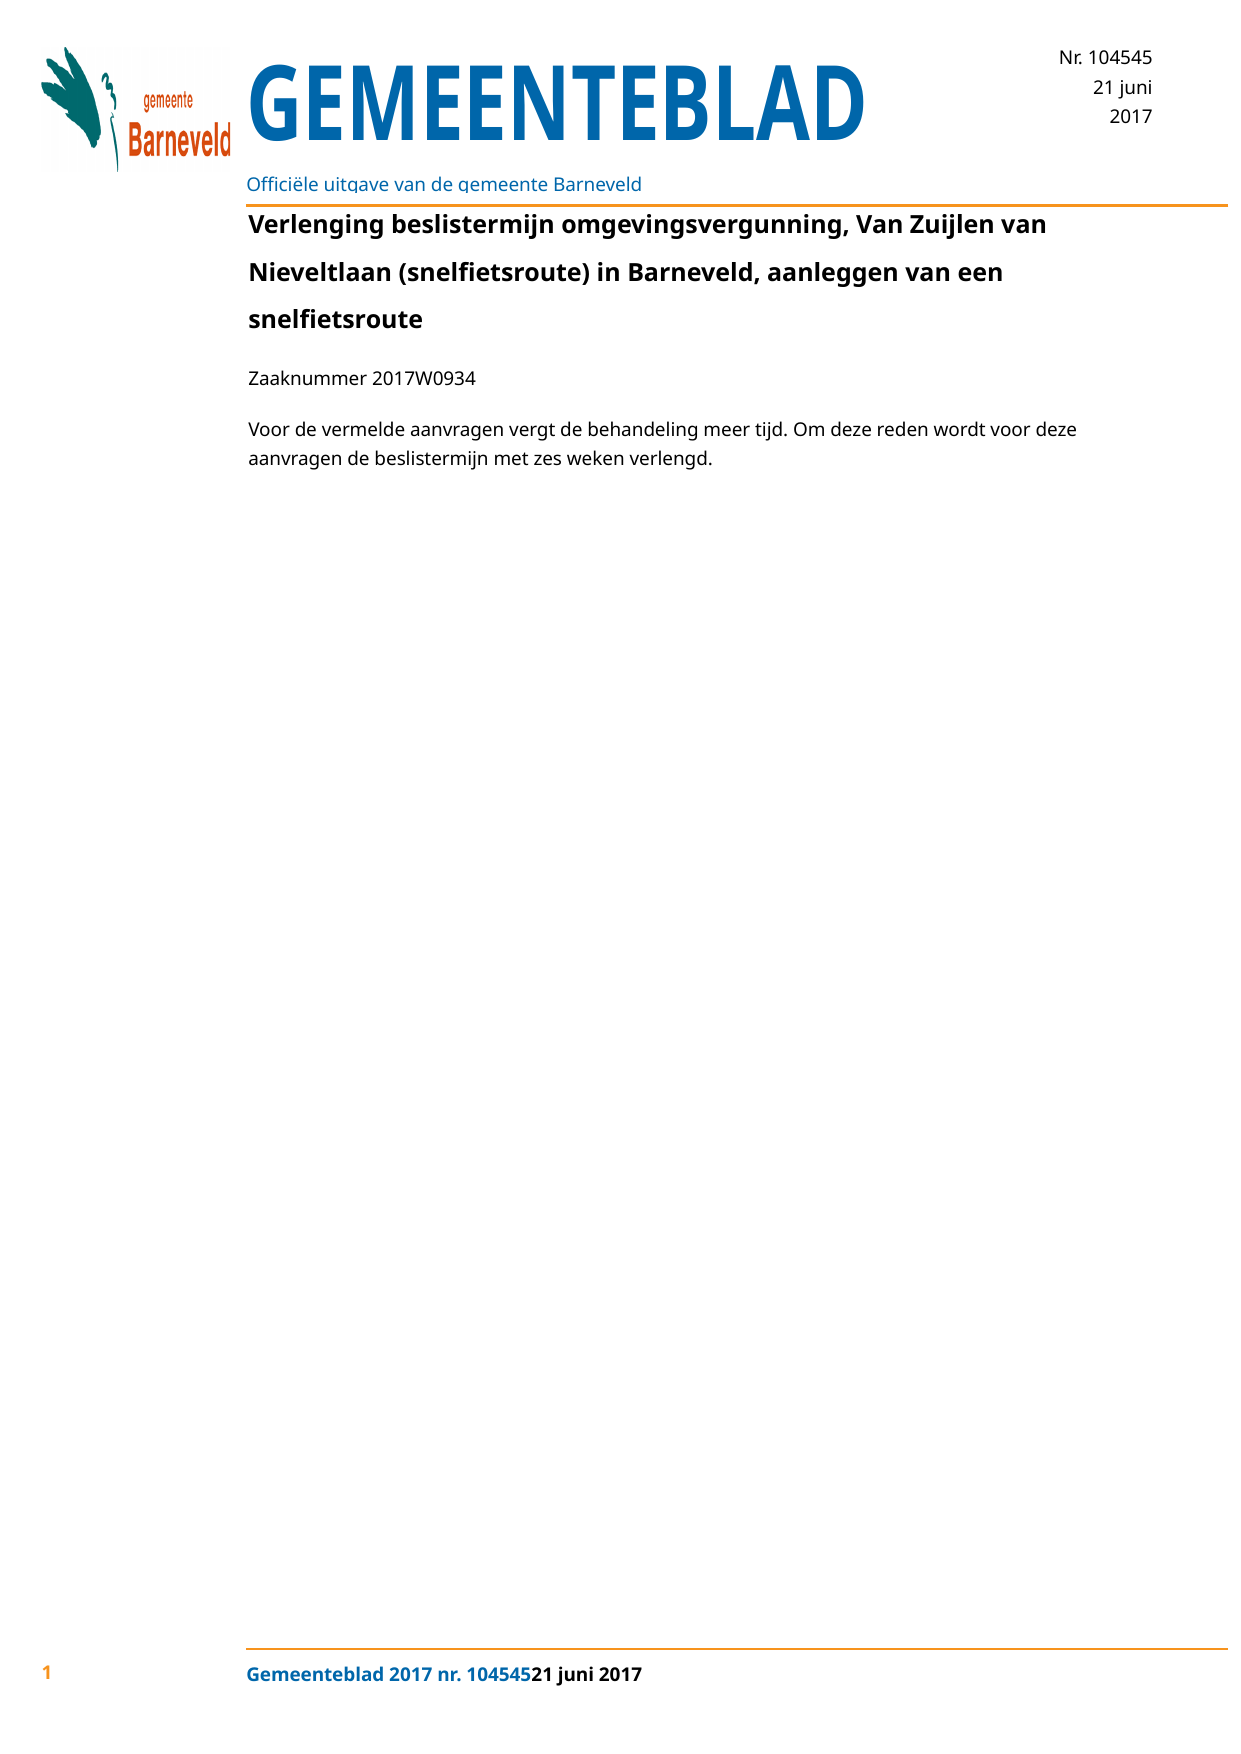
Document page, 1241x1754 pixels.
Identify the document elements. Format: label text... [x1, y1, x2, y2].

text Voor de vermelde aanvragen vergt de behandeling meer tijd. Om deze reden wordt voor deze aanvragen de beslistermijn met zes weken verlengd. [248, 416, 1152, 471]
picture [41, 47, 231, 172]
text Zaaknummer 2017W0934 [248, 366, 1152, 391]
text Verlenging beslistermijn omgevingsvergunning, Van Zuijlen van Nieveltlaan (snelfietsroute) in Barneveld, aanleggen van een snelfietsroute [248, 207, 1152, 336]
